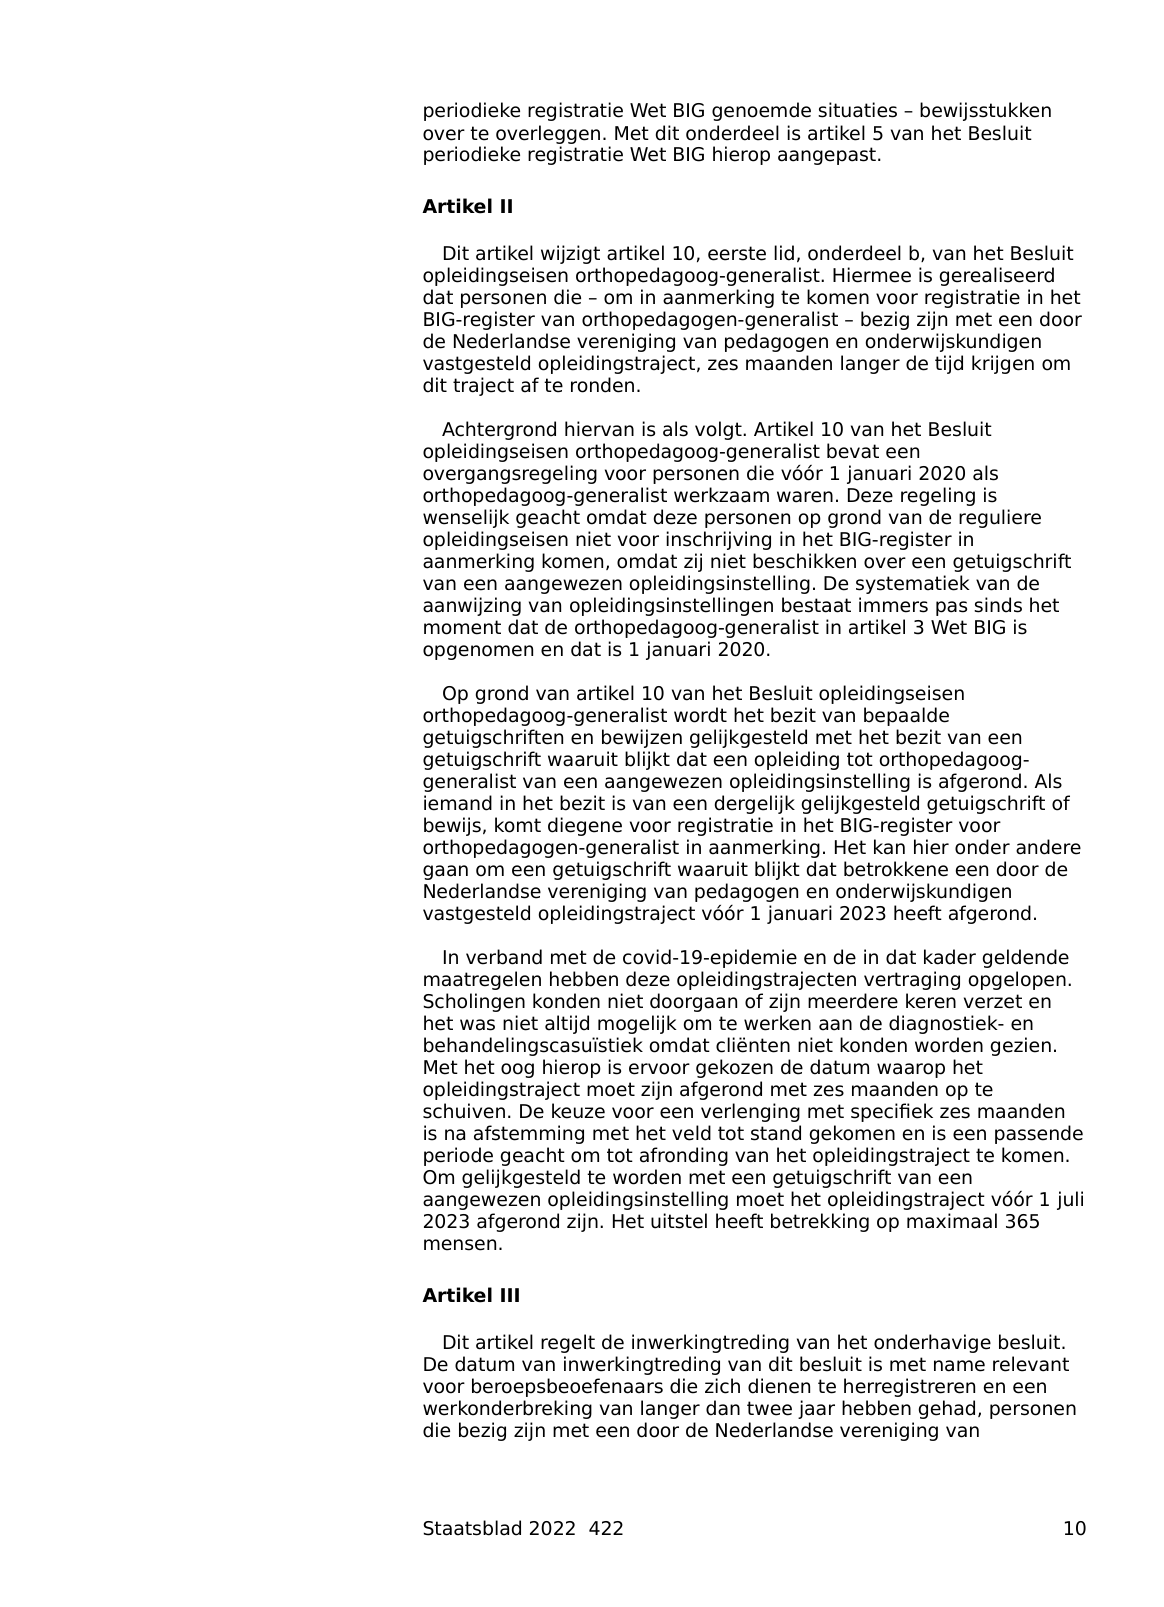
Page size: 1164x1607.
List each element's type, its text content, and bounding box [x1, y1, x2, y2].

text Dit artikel wijzigt artikel 10, eerste lid, onderdeel b, van het Besluit opleidingseisen orthopedagoog-generalist. Hiermee is gerealiseerd dat personen die – om in aanmerking te komen voor registratie in het BIG-register van orthopedagogen-generalist – bezig zijn met een door de Nederlandse vereniging van pedagogen en onderwijskundigen vastgesteld opleidingstraject, zes maanden langer de tijd krijgen om dit traject af te ronden. [422, 243, 1087, 397]
text Achtergrond hiervan is als volgt. Artikel 10 van het Besluit opleidingseisen orthopedagoog-generalist bevat een overgangsregeling voor personen die vóór 1 januari 2020 als orthopedagoog-generalist werkzaam waren. Deze regeling is wenselijk geacht omdat deze personen op grond van de reguliere opleidingseisen niet voor inschrijving in het BIG-register in aanmerking komen, omdat zij niet beschikken over een getuigschrift van een aangewezen opleidingsinstelling. De systematiek van de aanwijzing van opleidingsinstellingen bestaat immers pas sinds het moment dat de orthopedagoog-generalist in artikel 3 Wet BIG is opgenomen en dat is 1 januari 2020. [422, 419, 1087, 661]
text Dit artikel regelt de inwerkingtreding van het onderhavige besluit. De datum van inwerkingtreding van dit besluit is met name relevant voor beroepsbeoefenaars die zich dienen te herregistreren en een werkonderbreking van langer dan twee jaar hebben gehad, personen die bezig zijn met een door de Nederlandse vereniging van [422, 1332, 1087, 1442]
text In verband met de covid-19-epidemie en de in dat kader geldende maatregelen hebben deze opleidingstrajecten vertraging opgelopen. Scholingen konden niet doorgaan of zijn meerdere keren verzet en het was niet altijd mogelijk om te werken aan de diagnostiek- en behandelingscasuïstiek omdat cliënten niet konden worden gezien. Met het oog hierop is ervoor gekozen de datum waarop het opleidingstraject moet zijn afgerond met zes maanden op te schuiven. De keuze voor een verlenging met specifiek zes maanden is na afstemming met het veld tot stand gekomen en is een passende periode geacht om tot afronding van het opleidingstraject te komen. Om gelijkgesteld te worden met een getuigschrift van een aangewezen opleidingsinstelling moet het opleidingstraject vóór 1 juli 2023 afgerond zijn. Het uitstel heeft betrekking op maximaal 365 mensen. [422, 947, 1087, 1255]
subtitle Artikel III [422, 1285, 1087, 1307]
text periodieke registratie Wet BIG genoemde situaties – bewijsstukken over te overleggen. Met dit onderdeel is artikel 5 van het Besluit periodieke registratie Wet BIG hierop aangepast. [422, 100, 1087, 166]
text Op grond van artikel 10 van het Besluit opleidingseisen orthopedagoog-generalist wordt het bezit van bepaalde getuigschriften en bewijzen gelijkgesteld met het bezit van een getuigschrift waaruit blijkt dat een opleiding tot orthopedagoog-generalist van een aangewezen opleidingsinstelling is afgerond. Als iemand in het bezit is van een dergelijk gelijkgesteld getuigschrift of bewijs, komt diegene voor registratie in het BIG-register voor orthopedagogen-generalist in aanmerking. Het kan hier onder andere gaan om een getuigschrift waaruit blijkt dat betrokkene een door de Nederlandse vereniging van pedagogen en onderwijskundigen vastgesteld opleidingstraject vóór 1 januari 2023 heeft afgerond. [422, 683, 1087, 925]
subtitle Artikel II [422, 196, 1087, 218]
